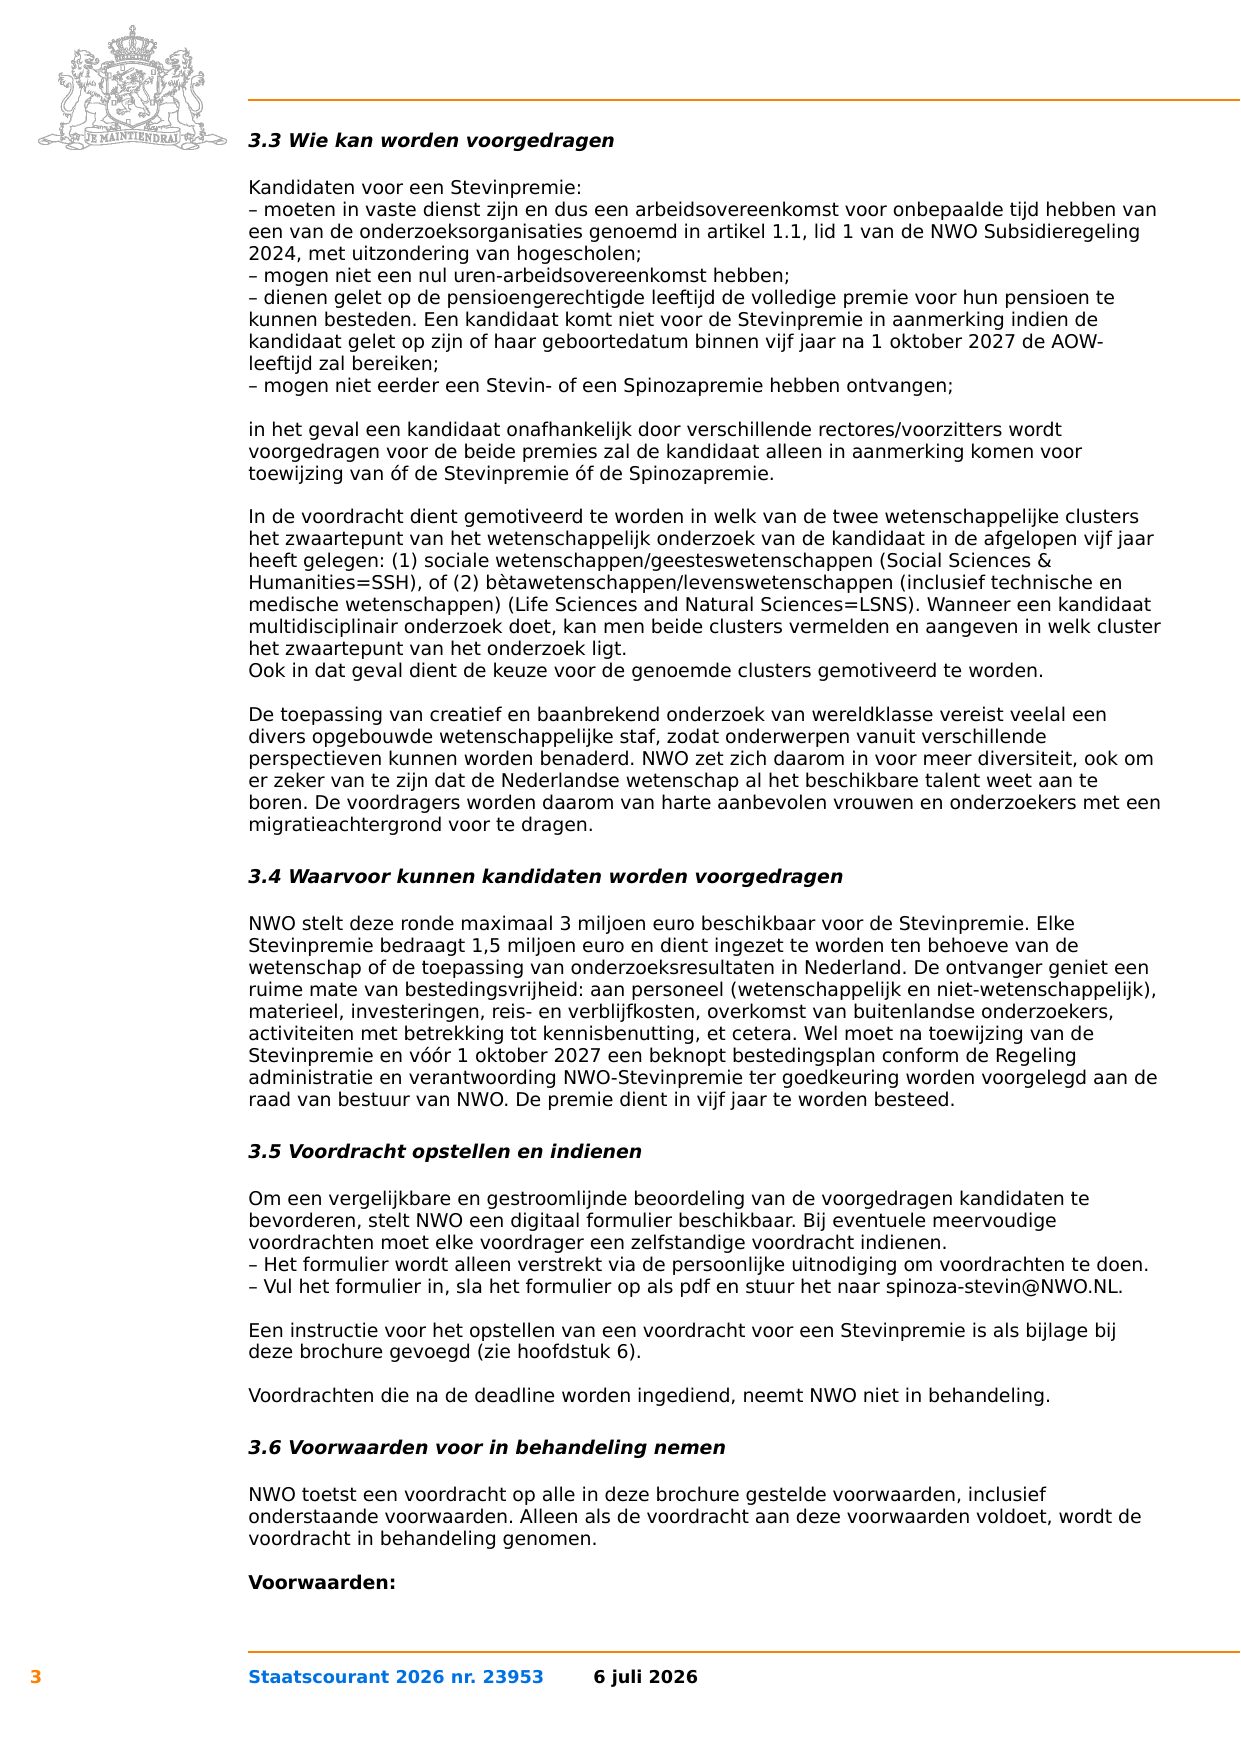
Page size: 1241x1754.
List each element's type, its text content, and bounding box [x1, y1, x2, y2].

text De toepassing van creatief en baanbrekend onderzoek van wereldklasse vereist veelal een divers opgebouwde wetenschappelijke staf, zodat onderwerpen vanuit verschillende perspectieven kunnen worden benaderd. NWO zet zich daarom in voor meer diversiteit, ook om er zeker van te zijn dat de Nederlandse wetenschap al het beschikbare talent weet aan te boren. De voordragers worden daarom van harte aanbevolen vrouwen en onderzoekers met een migratieachtergrond voor te dragen. [248, 704, 1163, 836]
text – dienen gelet op de pensioengerechtigde leeftijd de volledige premie voor hun pensioen te kunnen besteden. Een kandidaat komt niet voor de Stevinpremie in aanmerking indien de kandidaat gelet op zijn of haar geboortedatum binnen vijf jaar na 1 oktober 2027 de AOW-leeftijd zal bereiken; [248, 287, 1163, 375]
text in het geval een kandidaat onafhankelijk door verschillende rectores/voorzitters wordt voorgedragen voor de beide premies zal de kandidaat alleen in aanmerking komen voor toewijzing van óf de Stevinpremie óf de Spinozapremie. [248, 418, 1163, 484]
picture [38, 25, 227, 150]
subtitle 3.3 Wie kan worden voorgedragen [248, 130, 1163, 152]
text – mogen niet een nul uren-arbeidsovereenkomst hebben; [248, 265, 1163, 287]
subtitle 3.4 Waarvoor kunnen kandidaten worden voorgedragen [248, 866, 1163, 888]
subtitle 3.6 Voorwaarden voor in behandeling nemen [248, 1437, 1163, 1459]
text Kandidaten voor een Stevinpremie: [248, 177, 1163, 199]
text – moeten in vaste dienst zijn en dus een arbeidsovereenkomst voor onbepaalde tijd hebben van een van de onderzoeksorganisaties genoemd in artikel 1.1, lid 1 van de NWO Subsidieregeling 2024, met uitzondering van hogescholen; [248, 199, 1163, 265]
text NWO toetst een voordracht op alle in deze brochure gestelde voorwaarden, inclusief onderstaande voorwaarden. Alleen als de voordracht aan deze voorwaarden voldoet, wordt de voordracht in behandeling genomen. [248, 1484, 1163, 1550]
text Ook in dat geval dient de keuze voor de genoemde clusters gemotiveerd te worden. [248, 660, 1163, 682]
text Om een vergelijkbare en gestroomlijnde beoordeling van de voorgedragen kandidaten te bevorderen, stelt NWO een digitaal formulier beschikbaar. Bij eventuele meervoudige voordrachten moet elke voordrager een zelfstandige voordracht indienen. [248, 1188, 1163, 1254]
text – Het formulier wordt alleen verstrekt via de persoonlijke uitnodiging om voordrachten te doen. [248, 1254, 1163, 1276]
text Een instructie voor het opstellen van een voordracht voor een Stevinpremie is als bijlage bij deze brochure gevoegd (zie hoofdstuk 6). [248, 1319, 1163, 1363]
text NWO stelt deze ronde maximaal 3 miljoen euro beschikbaar voor de Stevinpremie. Elke Stevinpremie bedraagt 1,5 miljoen euro en dient ingezet te worden ten behoeve van de wetenschap of de toepassing van onderzoeksresultaten in Nederland. De ontvanger geniet een ruime mate van bestedingsvrijheid: aan personeel (wetenschappelijk en niet-wetenschappelijk), materieel, investeringen, reis- en verblijfkosten, overkomst van buitenlandse onderzoekers, activiteiten met betrekking tot kennisbenutting, et cetera. Wel moet na toewijzing van de Stevinpremie en vóór 1 oktober 2027 een beknopt bestedingsplan conform de Regeling administratie en verantwoording NWO-Stevinpremie ter goedkeuring worden voorgelegd aan de raad van bestuur van NWO. De premie dient in vijf jaar te worden besteed. [248, 913, 1163, 1111]
text – mogen niet eerder een Stevin- of een Spinozapremie hebben ontvangen; [248, 375, 1163, 397]
text Voorwaarden: [248, 1572, 1163, 1594]
subtitle 3.5 Voordracht opstellen en indienen [248, 1141, 1163, 1163]
text – Vul het formulier in, sla het formulier op als pdf en stuur het naar spinoza-stevin@NWO.NL. [248, 1276, 1163, 1298]
text Voordrachten die na de deadline worden ingediend, neemt NWO niet in behandeling. [248, 1385, 1163, 1407]
text In de voordracht dient gemotiveerd te worden in welk van de twee wetenschappelijke clusters het zwaartepunt van het wetenschappelijk onderzoek van de kandidaat in de afgelopen vijf jaar heeft gelegen: (1) sociale wetenschappen/geesteswetenschappen (Social Sciences & Humanities=SSH), of (2) bètawetenschappen/levenswetenschappen (inclusief technische en medische wetenschappen) (Life Sciences and Natural Sciences=LSNS). Wanneer een kandidaat multidisciplinair onderzoek doet, kan men beide clusters vermelden en aangeven in welk cluster het zwaartepunt van het onderzoek ligt. [248, 506, 1163, 660]
